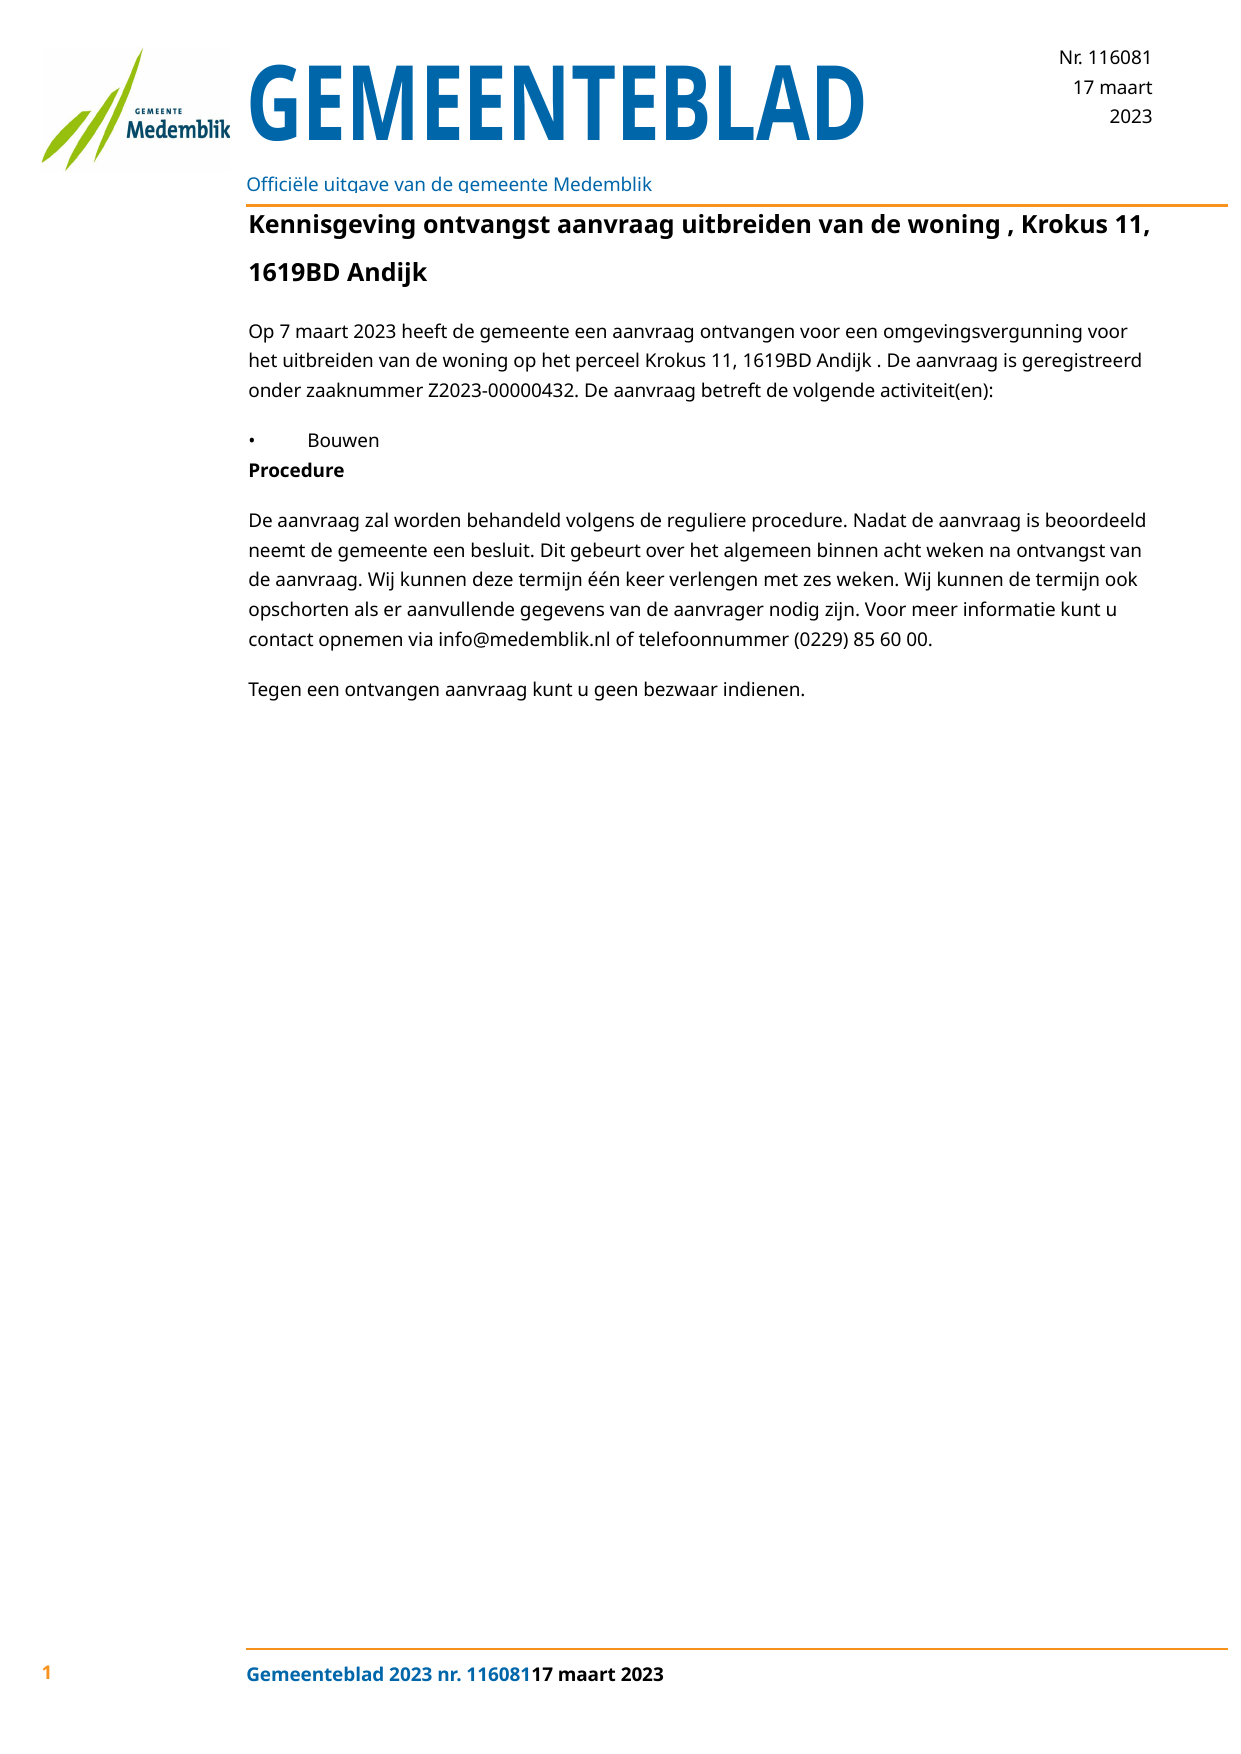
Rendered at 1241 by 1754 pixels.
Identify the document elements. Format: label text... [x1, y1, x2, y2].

picture [41, 47, 231, 172]
text De aanvraag zal worden behandeld volgens de reguliere procedure. Nadat de aanvraag is beoordeeld neemt de gemeente een besluit. Dit gebeurt over het algemeen binnen acht weken na ontvangst van de aanvraag. Wij kunnen deze termijn één keer verlengen met zes weken. Wij kunnen de termijn ook opschorten als er aanvullende gegevens van de aanvrager nodig zijn. Voor meer informatie kunt u contact opnemen via info@medemblik.nl of telefoonnummer (0229) 85 60 00. [248, 507, 1152, 652]
text Procedure [248, 457, 1152, 483]
list Bouwen [248, 427, 1152, 453]
text Op 7 maart 2023 heeft de gemeente een aanvraag ontvangen voor een omgevingsvergunning voor het uitbreiden van de woning op het perceel Krokus 11, 1619BD Andijk . De aanvraag is geregistreerd onder zaaknummer Z2023-00000432. De aanvraag betreft de volgende activiteit(en): [248, 318, 1152, 403]
text Kennisgeving ontvangst aanvraag uitbreiden van de woning , Krokus 11, 1619BD Andijk [248, 207, 1152, 288]
text Tegen een ontvangen aanvraag kunt u geen bezwaar indienen. [248, 676, 1152, 702]
